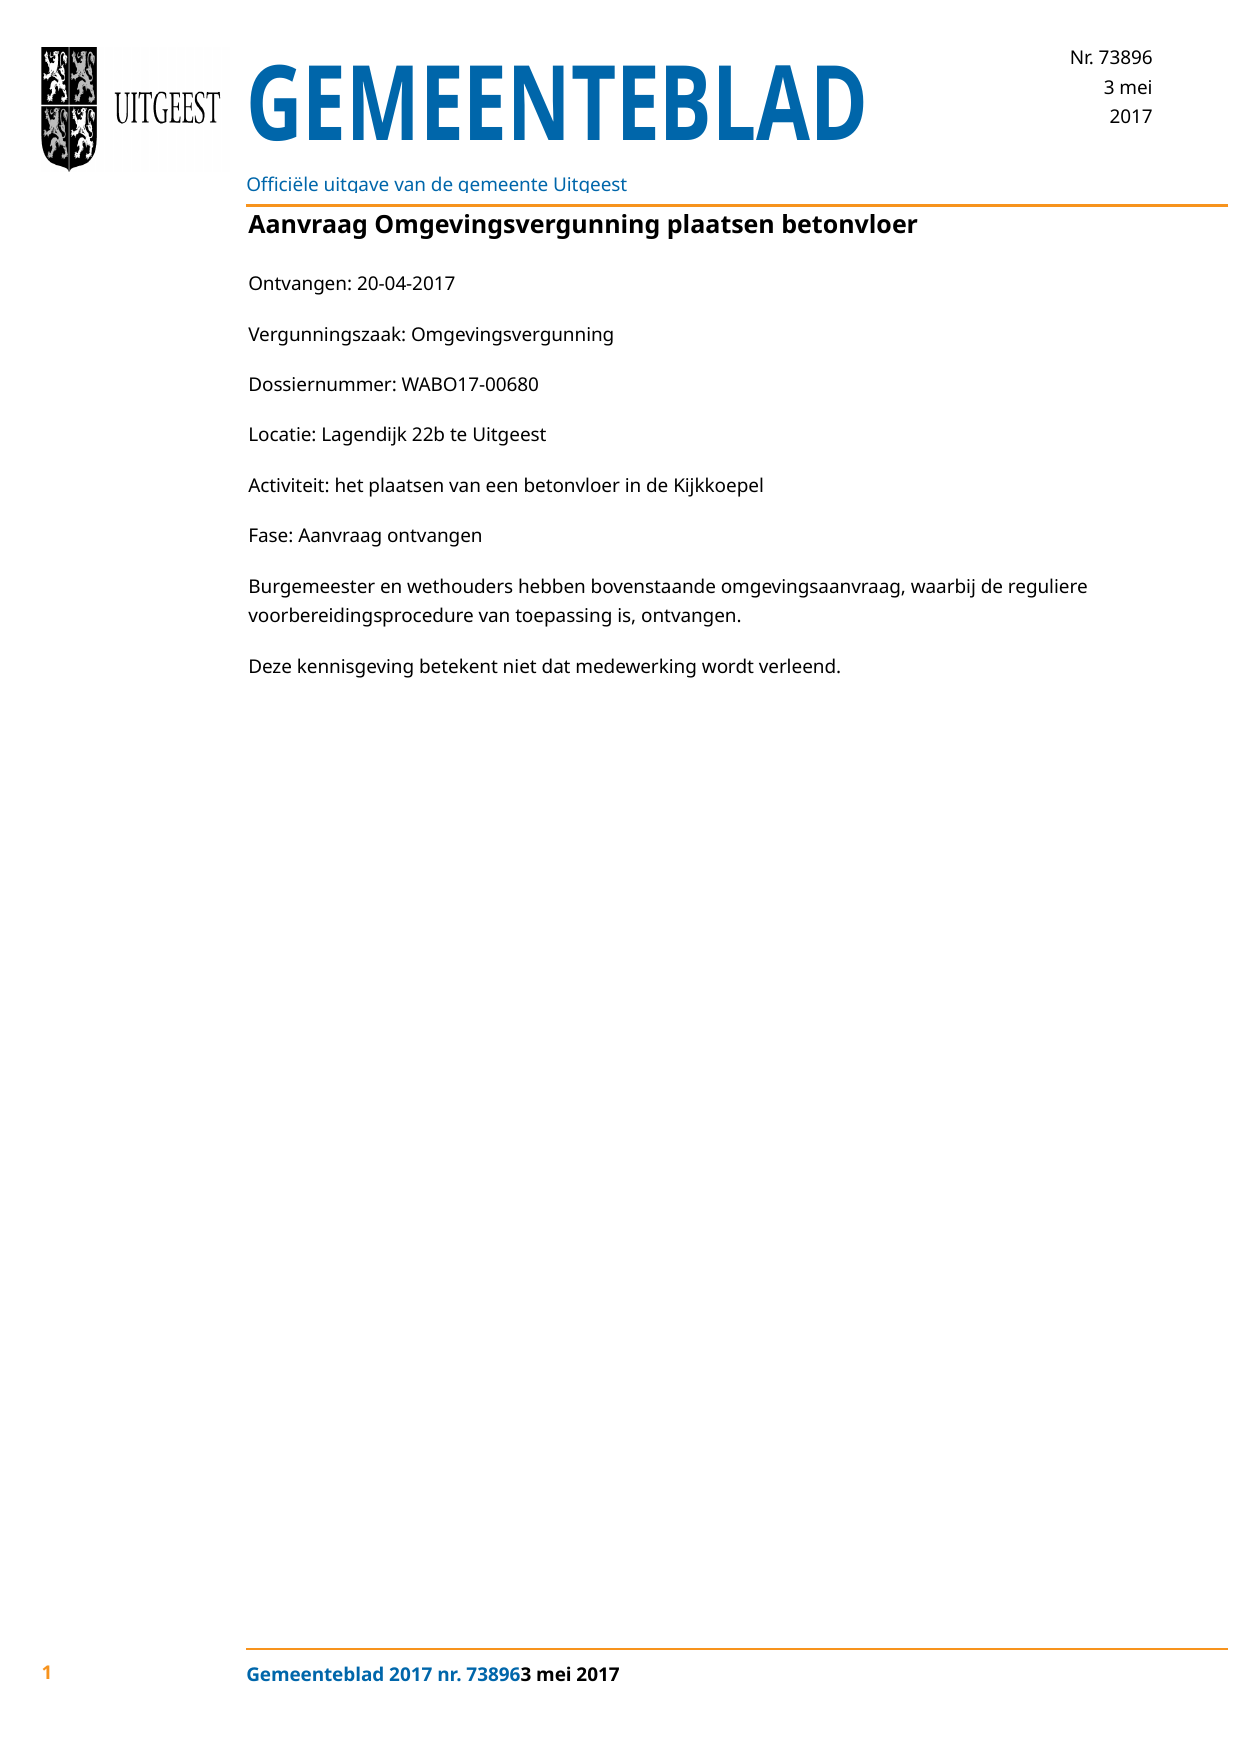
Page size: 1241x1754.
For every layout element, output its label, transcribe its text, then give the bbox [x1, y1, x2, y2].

text Deze kennisgeving betekent niet dat medewerking wordt verleend. [248, 653, 1152, 678]
text Activiteit: het plaatsen van een betonvloer in de Kijkkoepel [248, 472, 1152, 498]
text Burgemeester en wethouders hebben bovenstaande omgevingsaanvraag, waarbij de reguliere voorbereidingsprocedure van toepassing is, ontvangen. [248, 573, 1152, 628]
text Ontvangen: 20-04-2017 [248, 270, 1152, 296]
text Locatie: Lagendijk 22b te Uitgeest [248, 422, 1152, 447]
text Aanvraag Omgevingsvergunning plaatsen betonvloer [248, 207, 1152, 241]
text Fase: Aanvraag ontvangen [248, 522, 1152, 548]
text Dossiernummer: WABO17-00680 [248, 371, 1152, 397]
text Vergunningszaak: Omgevingsvergunning [248, 321, 1152, 346]
picture [41, 47, 231, 172]
